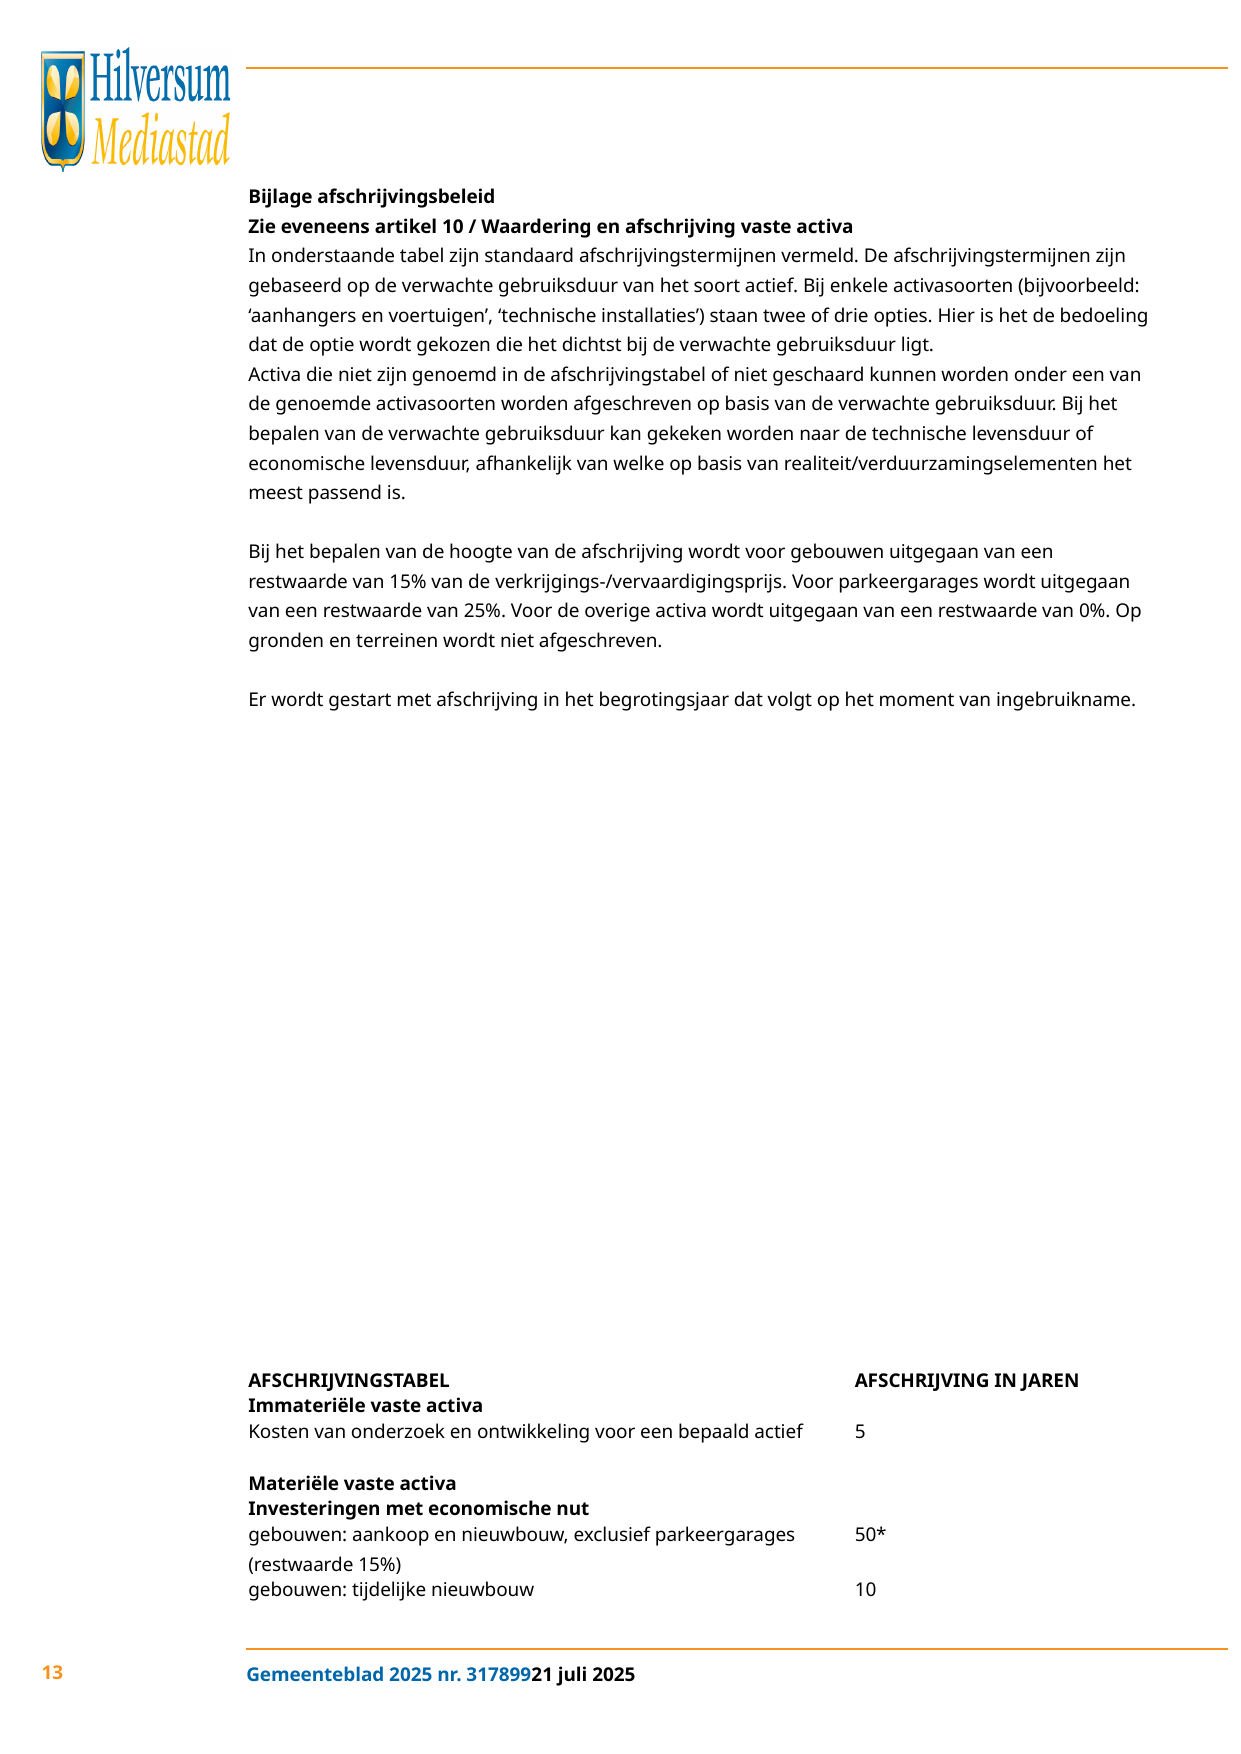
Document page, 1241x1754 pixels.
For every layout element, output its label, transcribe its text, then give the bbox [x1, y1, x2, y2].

table_header AFSCHRIJVING IN JAREN [855, 1367, 1152, 1393]
table_cell [855, 1470, 1152, 1496]
picture [41, 47, 231, 172]
table_cell [855, 1444, 1152, 1470]
text Bijlage afschrijvingsbeleid [248, 183, 1152, 209]
table_cell [855, 1496, 1152, 1521]
table_cell 10 [855, 1577, 1152, 1602]
table_cell Materiële vaste activa [248, 1470, 854, 1496]
table_cell 5 [855, 1419, 1152, 1444]
text Zie eveneens artikel 10 / Waardering en afschrijving vaste activa [248, 213, 1152, 239]
table_header AFSCHRIJVINGSTABEL [248, 1367, 854, 1393]
text Activa die niet zijn genoemd in de afschrijvingstabel of niet geschaard kunnen worden onder een van de genoemde activasoorten worden afgeschreven op basis van de verwachte gebruiksduur. Bij het bepalen van de verwachte gebruiksduur kan gekeken worden naar de technische levensduur of economische levensduur, afhankelijk van welke op basis van realiteit/verduurzamingselementen het meest passend is. [248, 361, 1152, 505]
table_cell Immateriële vaste activa [248, 1393, 854, 1418]
text In onderstaande tabel zijn standaard afschrijvingstermijnen vermeld. De afschrijvingstermijnen zijn gebaseerd op de verwachte gebruiksduur van het soort actief. Bij enkele activasoorten (bijvoorbeeld: ‘aanhangers en voertuigen’, ‘technische installaties’) staan twee of drie opties. Hier is het de bedoeling dat de optie wordt gekozen die het dichtst bij de verwachte gebruiksduur ligt. [248, 243, 1152, 357]
table_cell 50* [855, 1521, 1152, 1577]
table_cell [855, 1393, 1152, 1418]
table_cell gebouwen: aankoop en nieuwbouw, exclusief parkeergarages (restwaarde 15%) [248, 1521, 854, 1577]
text Bij het bepalen van de hoogte van de afschrijving wordt voor gebouwen uitgegaan van een restwaarde van 15% van de verkrijgings-/vervaardigingsprijs. Voor parkeergarages wordt uitgegaan van een restwaarde van 25%. Voor de overige activa wordt uitgegaan van een restwaarde van 0%. Op gronden en terreinen wordt niet afgeschreven. [248, 538, 1152, 653]
table_cell Investeringen met economische nut [248, 1496, 854, 1521]
table_cell gebouwen: tijdelijke nieuwbouw [248, 1577, 854, 1602]
table_cell Kosten van onderzoek en ontwikkeling voor een bepaald actief [248, 1419, 854, 1444]
text Er wordt gestart met afschrijving in het begrotingsjaar dat volgt op het moment van ingebruikname. [248, 686, 1152, 712]
table_cell [248, 1444, 854, 1470]
